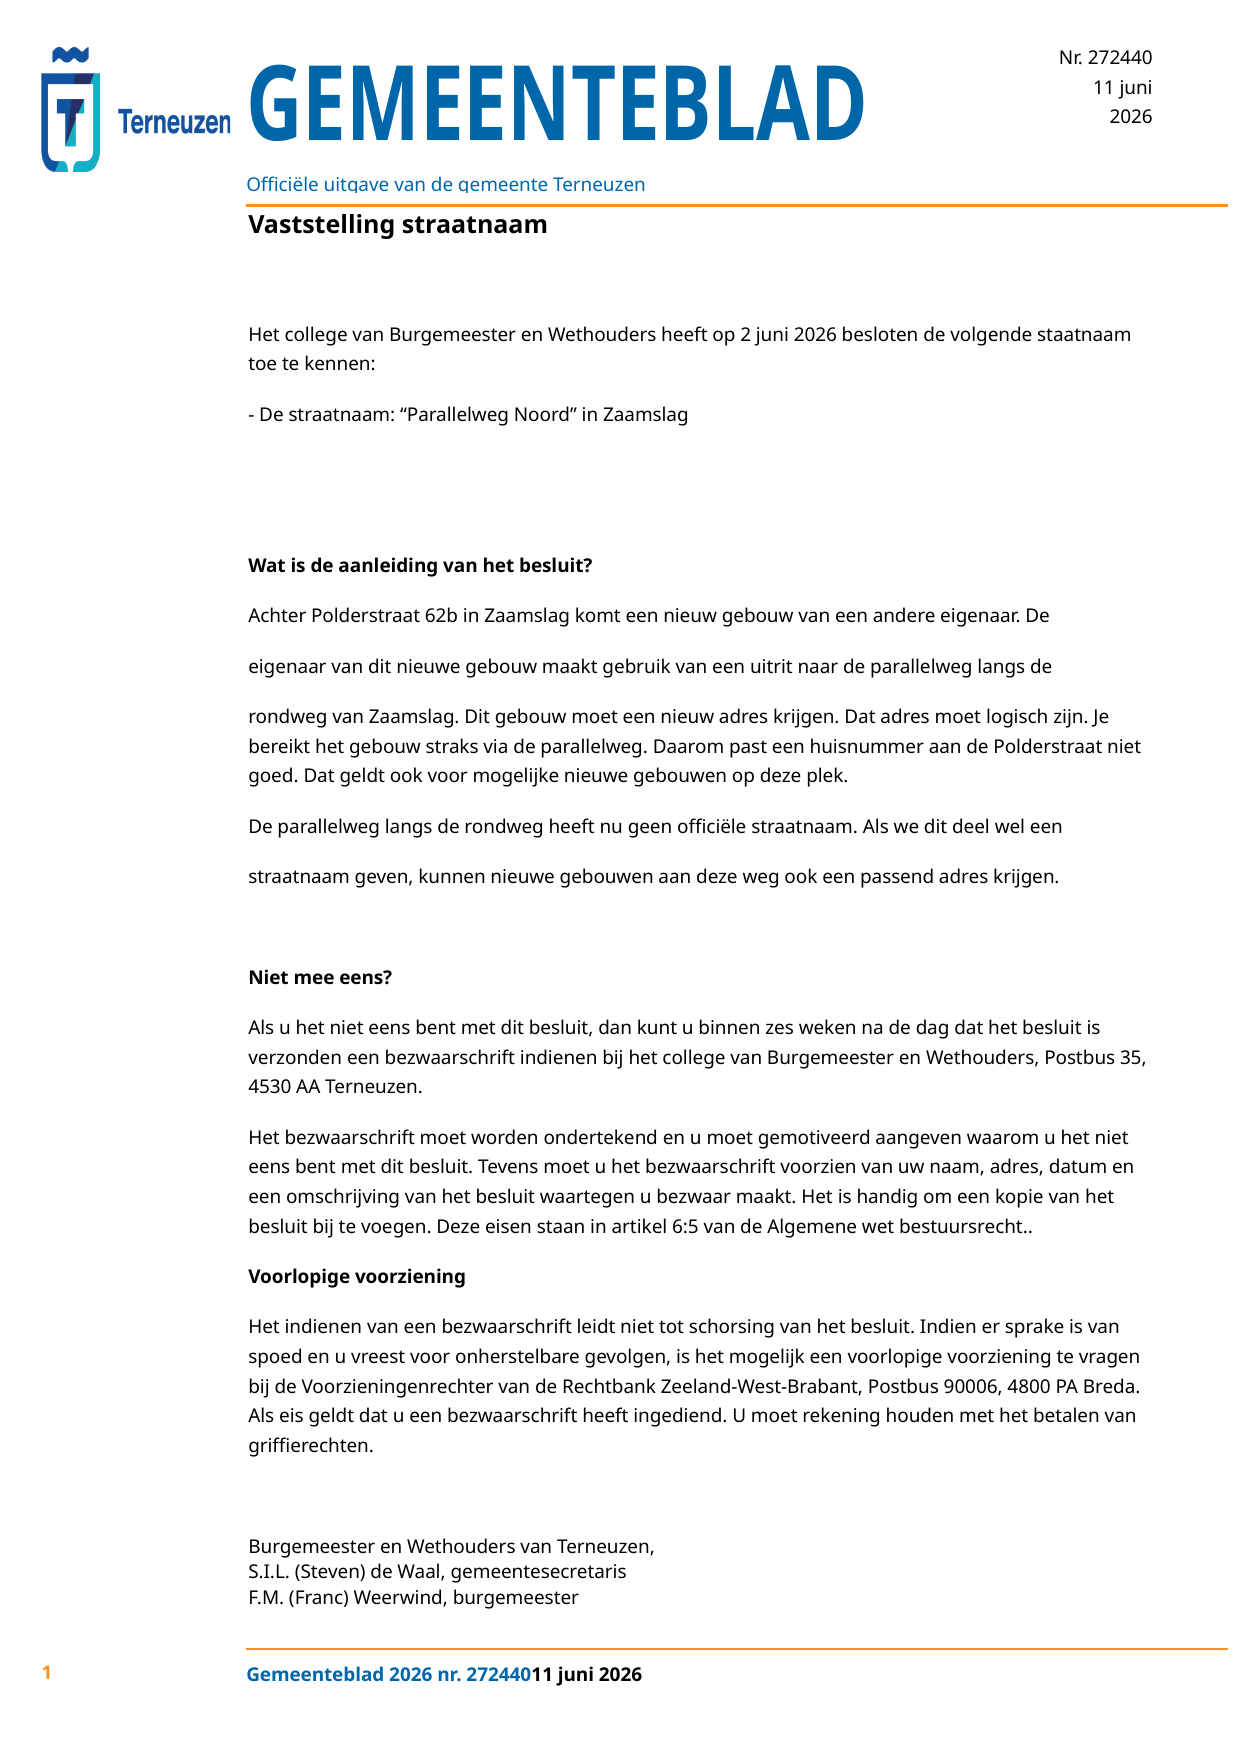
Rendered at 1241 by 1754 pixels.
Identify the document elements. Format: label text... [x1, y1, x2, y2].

text straatnaam geven, kunnen nieuwe gebouwen aan deze weg ook een passend adres krijgen. [248, 863, 1152, 889]
text eigenaar van dit nieuwe gebouw maakt gebruik van een uitrit naar de parallelweg langs de [248, 653, 1152, 678]
picture [41, 47, 231, 172]
text Als u het niet eens bent met dit besluit, dan kunt u binnen zes weken na de dag dat het besluit is verzonden een bezwaarschrift indienen bij het college van Burgemeester en Wethouders, Postbus 35, 4530 AA Terneuzen. [248, 1014, 1152, 1099]
table_header Burgemeester en Wethouders van Terneuzen, [248, 1533, 1152, 1559]
text Niet mee eens? [248, 964, 1152, 990]
text Vaststelling straatnaam [248, 207, 1152, 241]
text Wat is de aanleiding van het besluit? [248, 552, 1152, 578]
text Het college van Burgemeester en Wethouders heeft op 2 juni 2026 besloten de volgende staatnaam toe te kennen: [248, 321, 1152, 376]
text De parallelweg langs de rondweg heeft nu geen officiële straatnaam. Als we dit deel wel een [248, 813, 1152, 838]
text Achter Polderstraat 62b in Zaamslag komt een nieuw gebouw van een andere eigenaar. De [248, 602, 1152, 628]
table_cell S.I.L. (Steven) de Waal, gemeentesecretaris [248, 1559, 714, 1584]
text Voorlopige voorziening [248, 1263, 1152, 1289]
table_cell [714, 1559, 1152, 1584]
text - De straatnaam: “Parallelweg Noord” in Zaamslag [248, 401, 1152, 426]
text Het indienen van een bezwaarschrift leidt niet tot schorsing van het besluit. Indien er sprake is van spoed en u vreest voor onherstelbare gevolgen, is het mogelijk een voorlopige voorziening te vragen bij de Voorzieningenrechter van de Rechtbank Zeeland-West-Brabant, Postbus 90006, 4800 PA Breda. Als eis geldt dat u een bezwaarschrift heeft ingediend. U moet rekening houden met het betalen van griffierechten. [248, 1314, 1152, 1458]
text rondweg van Zaamslag. Dit gebouw moet een nieuw adres krijgen. Dat adres moet logisch zijn. Je bereikt het gebouw straks via de parallelweg. Daarom past een huisnummer aan de Polderstraat niet goed. Dat geldt ook voor mogelijke nieuwe gebouwen op deze plek. [248, 703, 1152, 788]
text Het bezwaarschrift moet worden ondertekend en u moet gemotiveerd aangeven waarom u het niet eens bent met dit besluit. Tevens moet u het bezwaarschrift voorzien van uw naam, adres, datum en een omschrijving van het besluit waartegen u bezwaar maakt. Het is handig om een kopie van het besluit bij te voegen. Deze eisen staan in artikel 6:5 van de Algemene wet bestuursrecht.. [248, 1124, 1152, 1238]
table_cell F.M. (Franc) Weerwind, burgemeester [248, 1584, 1152, 1610]
